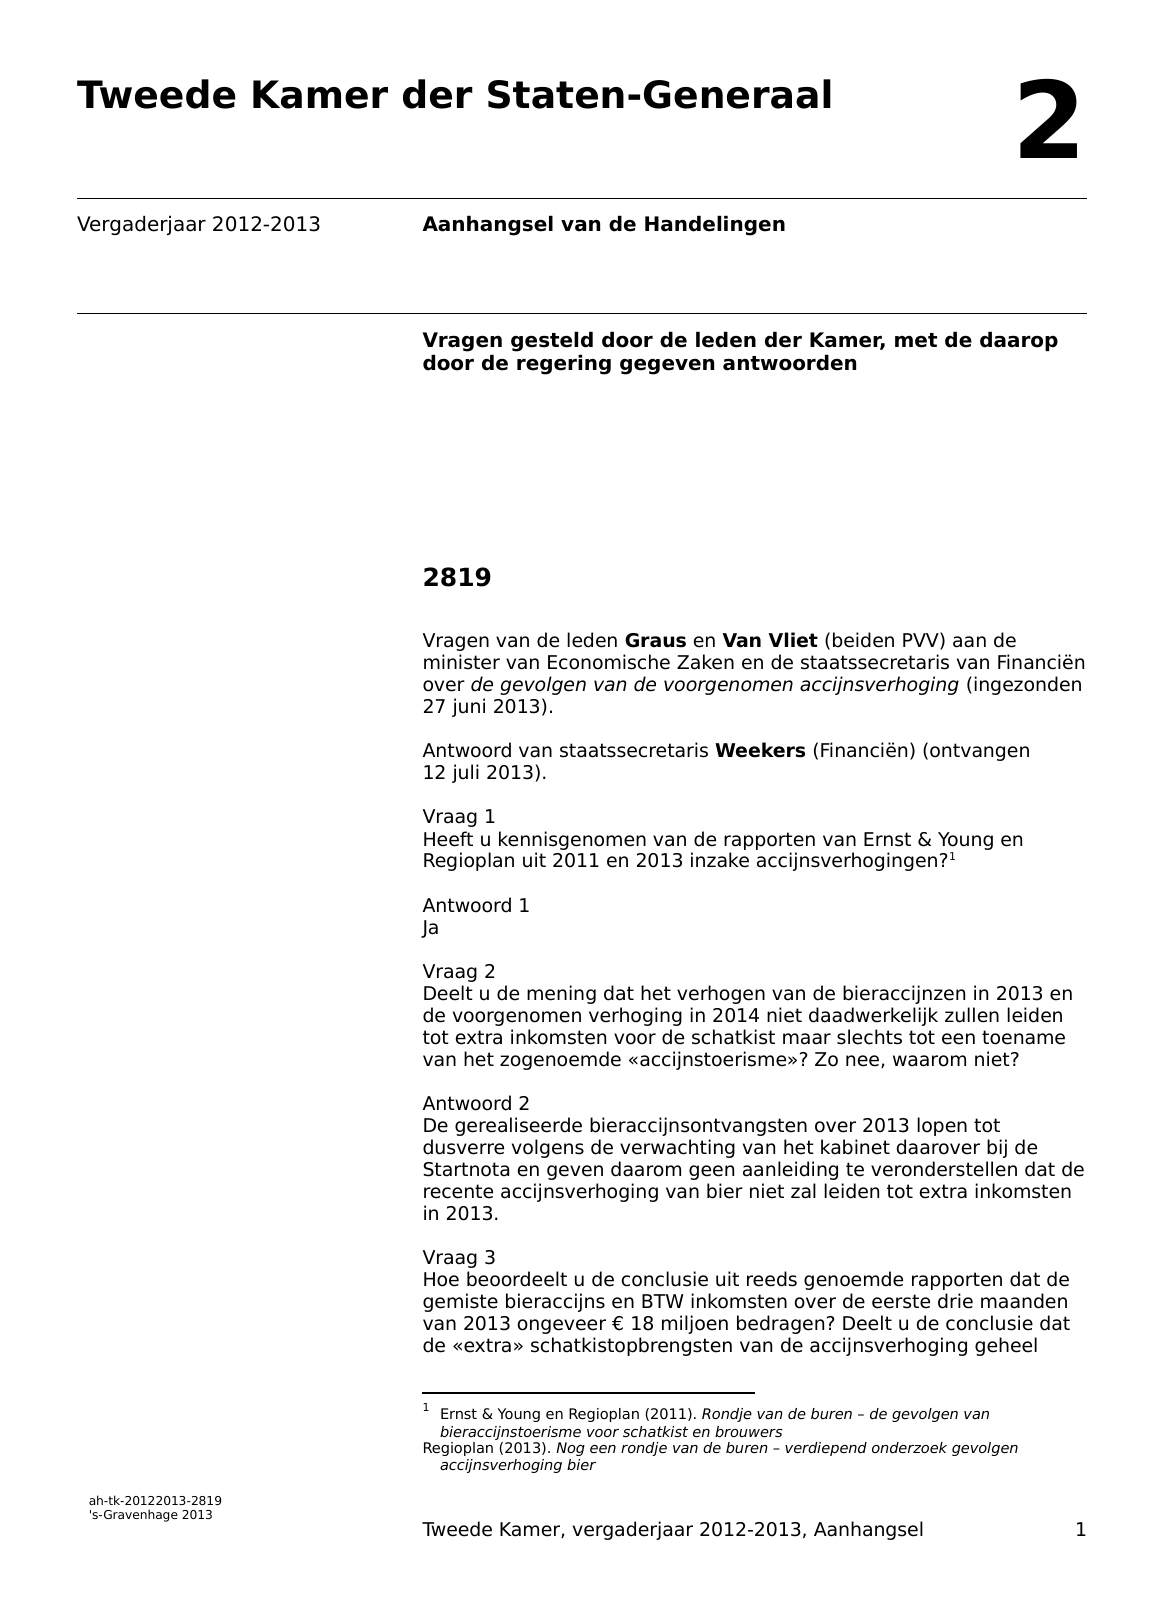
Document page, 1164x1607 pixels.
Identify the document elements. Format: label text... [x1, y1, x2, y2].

text De gerealiseerde bieraccijnsontvangsten over 2013 lopen tot dusverre volgens de verwachting van het kabinet daarover bij de Startnota en geven daarom geen aanleiding te veronderstellen dat de recente accijnsverhoging van bier niet zal leiden tot extra inkomsten in 2013. [422, 1115, 1087, 1225]
text Regioplan (2013). Nog een rondje van de buren – verdiepend onderzoek gevolgen accijnsverhoging bier [422, 1441, 1087, 1474]
text 2819 [422, 563, 1087, 592]
text 's-Gravenhage 2013 [88, 1508, 323, 1522]
text Deelt u de mening dat het verhogen van de bieraccijnzen in 2013 en de voorgenomen verhoging in 2014 niet daadwerkelijk zullen leiden tot extra inkomsten voor de schatkist maar slechts tot een toename van het zogenoemde «accijnstoerisme»? Zo nee, waarom niet? [422, 983, 1087, 1071]
text Vraag 1 [422, 806, 1087, 828]
text Vraag 3 [422, 1247, 1087, 1269]
text Ernst & Young en Regioplan (2011). Rondje van de buren – de gevolgen van bieraccijnstoerisme voor schatkist en brouwers [422, 1402, 1087, 1441]
text Heeft u kennisgenomen van de rapporten van Ernst & Young en Regioplan uit 2011 en 2013 inzake accijnsverhogingen? [422, 828, 1087, 872]
table_cell Aanhangsel van de Handelingen [422, 199, 1087, 313]
table_cell [77, 314, 422, 375]
text Antwoord van staatssecretaris Weekers (Financiën) (ontvangen 12 juli 2013). [422, 740, 1087, 784]
text Vragen van de leden Graus en Van Vliet (beiden PVV) aan de minister van Economische Zaken en de staatssecretaris van Financiën over de gevolgen van de voorgenomen accijnsverhoging (ingezonden 27 juni 2013). [422, 630, 1087, 718]
table_header 2 [886, 59, 1087, 198]
text Hoe beoordeelt u de conclusie uit reeds genoemde rapporten dat de gemiste bieraccijns en BTW inkomsten over de eerste drie maanden van 2013 ongeveer € 18 miljoen bedragen? Deelt u de conclusie dat de «extra» schatkistopbrengsten van de accijnsverhoging geheel [422, 1269, 1087, 1357]
text Vraag 2 [422, 961, 1087, 983]
table_cell Vragen gesteld door de leden der Kamer, met de daarop door de regering gegeven antwoorden [422, 314, 1087, 375]
table_header Tweede Kamer der Staten-Generaal [77, 59, 886, 198]
text ah-tk-20122013-2819 [88, 1494, 323, 1508]
text Antwoord 1 [422, 894, 1087, 917]
text Ja [422, 917, 1087, 938]
table_cell Vergaderjaar 2012-2013 [77, 199, 422, 313]
text Antwoord 2 [422, 1093, 1087, 1115]
